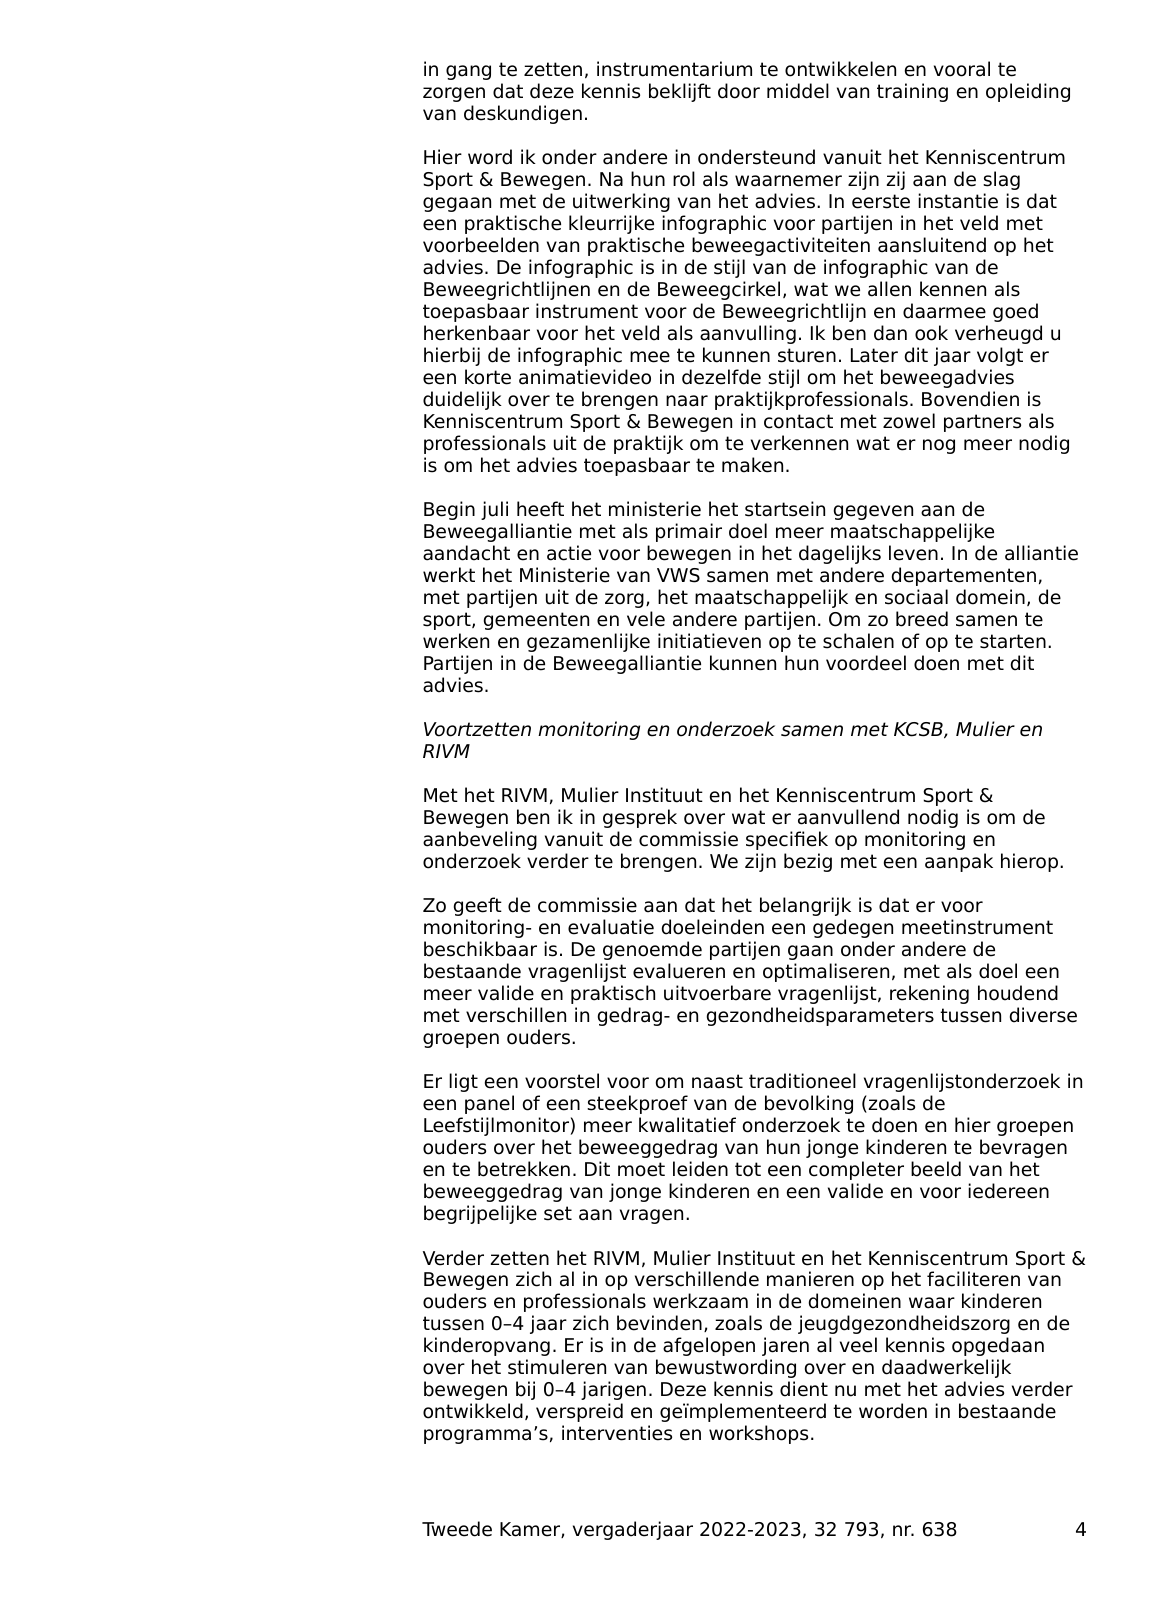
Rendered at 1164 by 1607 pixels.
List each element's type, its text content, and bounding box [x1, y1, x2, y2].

text Er ligt een voorstel voor om naast traditioneel vragenlijstonderzoek in een panel of een steekproef van de bevolking (zoals de Leefstijlmonitor) meer kwalitatief onderzoek te doen en hier groepen ouders over het beweeggedrag van hun jonge kinderen te bevragen en te betrekken. Dit moet leiden tot een completer beeld van het beweeggedrag van jonge kinderen en een valide en voor iedereen begrijpelijke set aan vragen. [422, 1071, 1087, 1225]
text in gang te zetten, instrumentarium te ontwikkelen en vooral te zorgen dat deze kennis beklijft door middel van training en opleiding van deskundigen. [422, 59, 1087, 125]
text Begin juli heeft het ministerie het startsein gegeven aan de Beweegalliantie met als primair doel meer maatschappelijke aandacht en actie voor bewegen in het dagelijks leven. In de alliantie werkt het Ministerie van VWS samen met andere departementen, met partijen uit de zorg, het maatschappelijk en sociaal domein, de sport, gemeenten en vele andere partijen. Om zo breed samen te werken en gezamenlijke initiatieven op te schalen of op te starten. Partijen in de Beweegalliantie kunnen hun voordeel doen met dit advies. [422, 499, 1087, 697]
text Hier word ik onder andere in ondersteund vanuit het Kenniscentrum Sport & Bewegen. Na hun rol als waarnemer zijn zij aan de slag gegaan met de uitwerking van het advies. In eerste instantie is dat een praktische kleurrijke infographic voor partijen in het veld met voorbeelden van praktische beweegactiviteiten aansluitend op het advies. De infographic is in de stijl van de infographic van de Beweegrichtlijnen en de Beweegcirkel, wat we allen kennen als toepasbaar instrument voor de Beweegrichtlijn en daarmee goed herkenbaar voor het veld als aanvulling. Ik ben dan ook verheugd u hierbij de infographic mee te kunnen sturen. Later dit jaar volgt er een korte animatievideo in dezelfde stijl om het beweegadvies duidelijk over te brengen naar praktijkprofessionals. Bovendien is Kenniscentrum Sport & Bewegen in contact met zowel partners als professionals uit de praktijk om te verkennen wat er nog meer nodig is om het advies toepasbaar te maken. [422, 147, 1087, 477]
text Zo geeft de commissie aan dat het belangrijk is dat er voor monitoring- en evaluatie doeleinden een gedegen meetinstrument beschikbaar is. De genoemde partijen gaan onder andere de bestaande vragenlijst evalueren en optimaliseren, met als doel een meer valide en praktisch uitvoerbare vragenlijst, rekening houdend met verschillen in gedrag- en gezondheidsparameters tussen diverse groepen ouders. [422, 895, 1087, 1049]
subtitle Voortzetten monitoring en onderzoek samen met KCSB, Mulier en RIVM [422, 719, 1087, 763]
text Met het RIVM, Mulier Instituut en het Kenniscentrum Sport & Bewegen ben ik in gesprek over wat er aanvullend nodig is om de aanbeveling vanuit de commissie specifiek op monitoring en onderzoek verder te brengen. We zijn bezig met een aanpak hierop. [422, 785, 1087, 873]
text Verder zetten het RIVM, Mulier Instituut en het Kenniscentrum Sport & Bewegen zich al in op verschillende manieren op het faciliteren van ouders en professionals werkzaam in de domeinen waar kinderen tussen 0–4 jaar zich bevinden, zoals de jeugdgezondheidszorg en de kinderopvang. Er is in de afgelopen jaren al veel kennis opgedaan over het stimuleren van bewustwording over en daadwerkelijk bewegen bij 0–4 jarigen. Deze kennis dient nu met het advies verder ontwikkeld, verspreid en geïmplementeerd te worden in bestaande programma’s, interventies en workshops. [422, 1247, 1087, 1445]
